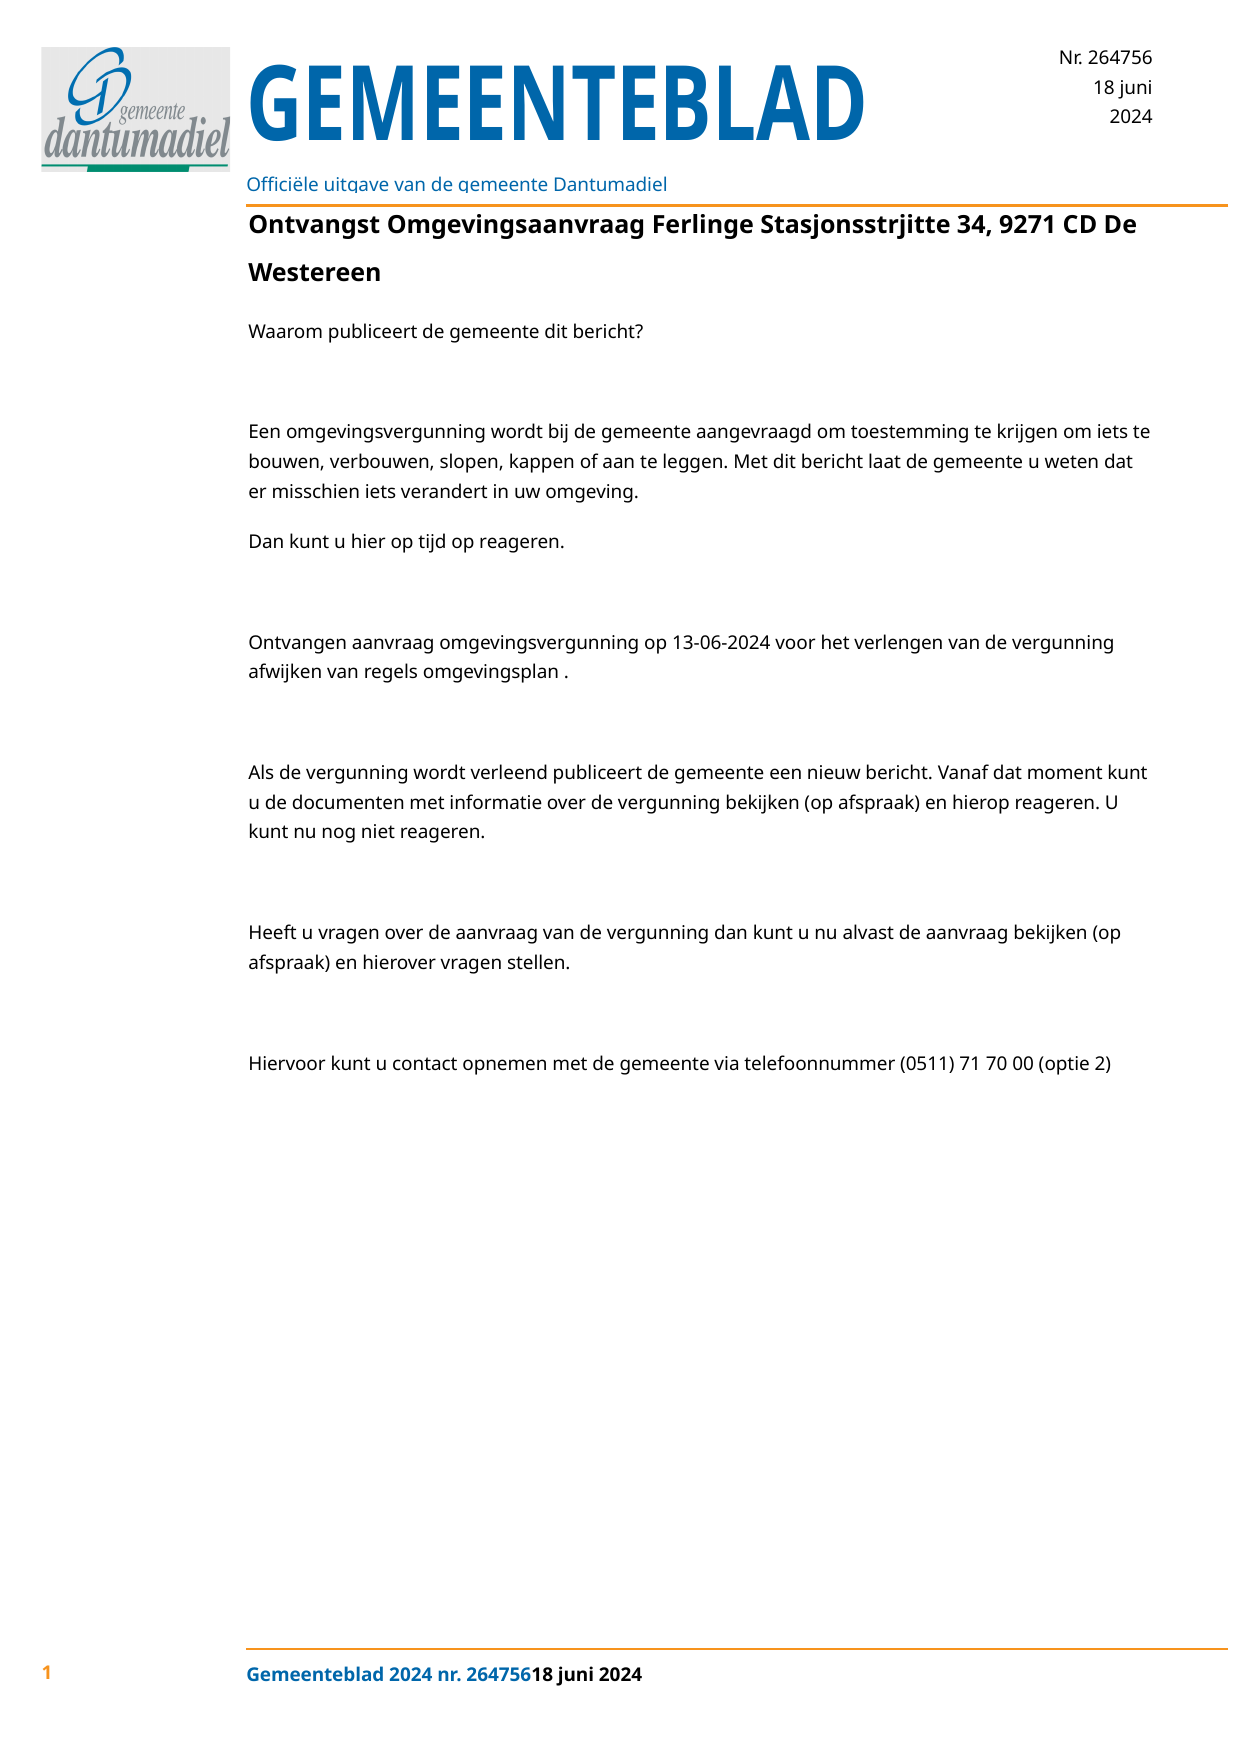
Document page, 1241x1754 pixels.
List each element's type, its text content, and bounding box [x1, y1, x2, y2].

text Dan kunt u hier op tijd op reageren. [248, 528, 1152, 554]
text Waarom publiceert de gemeente dit bericht? [248, 318, 1152, 344]
text Hiervoor kunt u contact opnemen met de gemeente via telefoonnummer (0511) 71 70 00 (optie 2) [248, 1050, 1152, 1076]
text Heeft u vragen over de aanvraag van de vergunning dan kunt u nu alvast de aanvraag bekijken (op afspraak) en hierover vragen stellen. [248, 919, 1152, 975]
text Ontvangen aanvraag omgevingsvergunning op 13-06-2024 voor het verlengen van de vergunning afwijken van regels omgevingsplan . [248, 629, 1152, 684]
text Een omgevingsvergunning wordt bij de gemeente aangevraagd om toestemming te krijgen om iets te bouwen, verbouwen, slopen, kappen of aan te leggen. Met dit bericht laat de gemeente u weten dat er misschien iets verandert in uw omgeving. [248, 419, 1152, 504]
text Als de vergunning wordt verleend publiceert de gemeente een nieuw bericht. Vanaf dat moment kunt u de documenten met informatie over de vergunning bekijken (op afspraak) en hierop reageren. U kunt nu nog niet reageren. [248, 759, 1152, 844]
picture [41, 47, 231, 172]
text Ontvangst Omgevingsaanvraag Ferlinge Stasjonsstrjitte 34, 9271 CD De Westereen [248, 207, 1152, 288]
